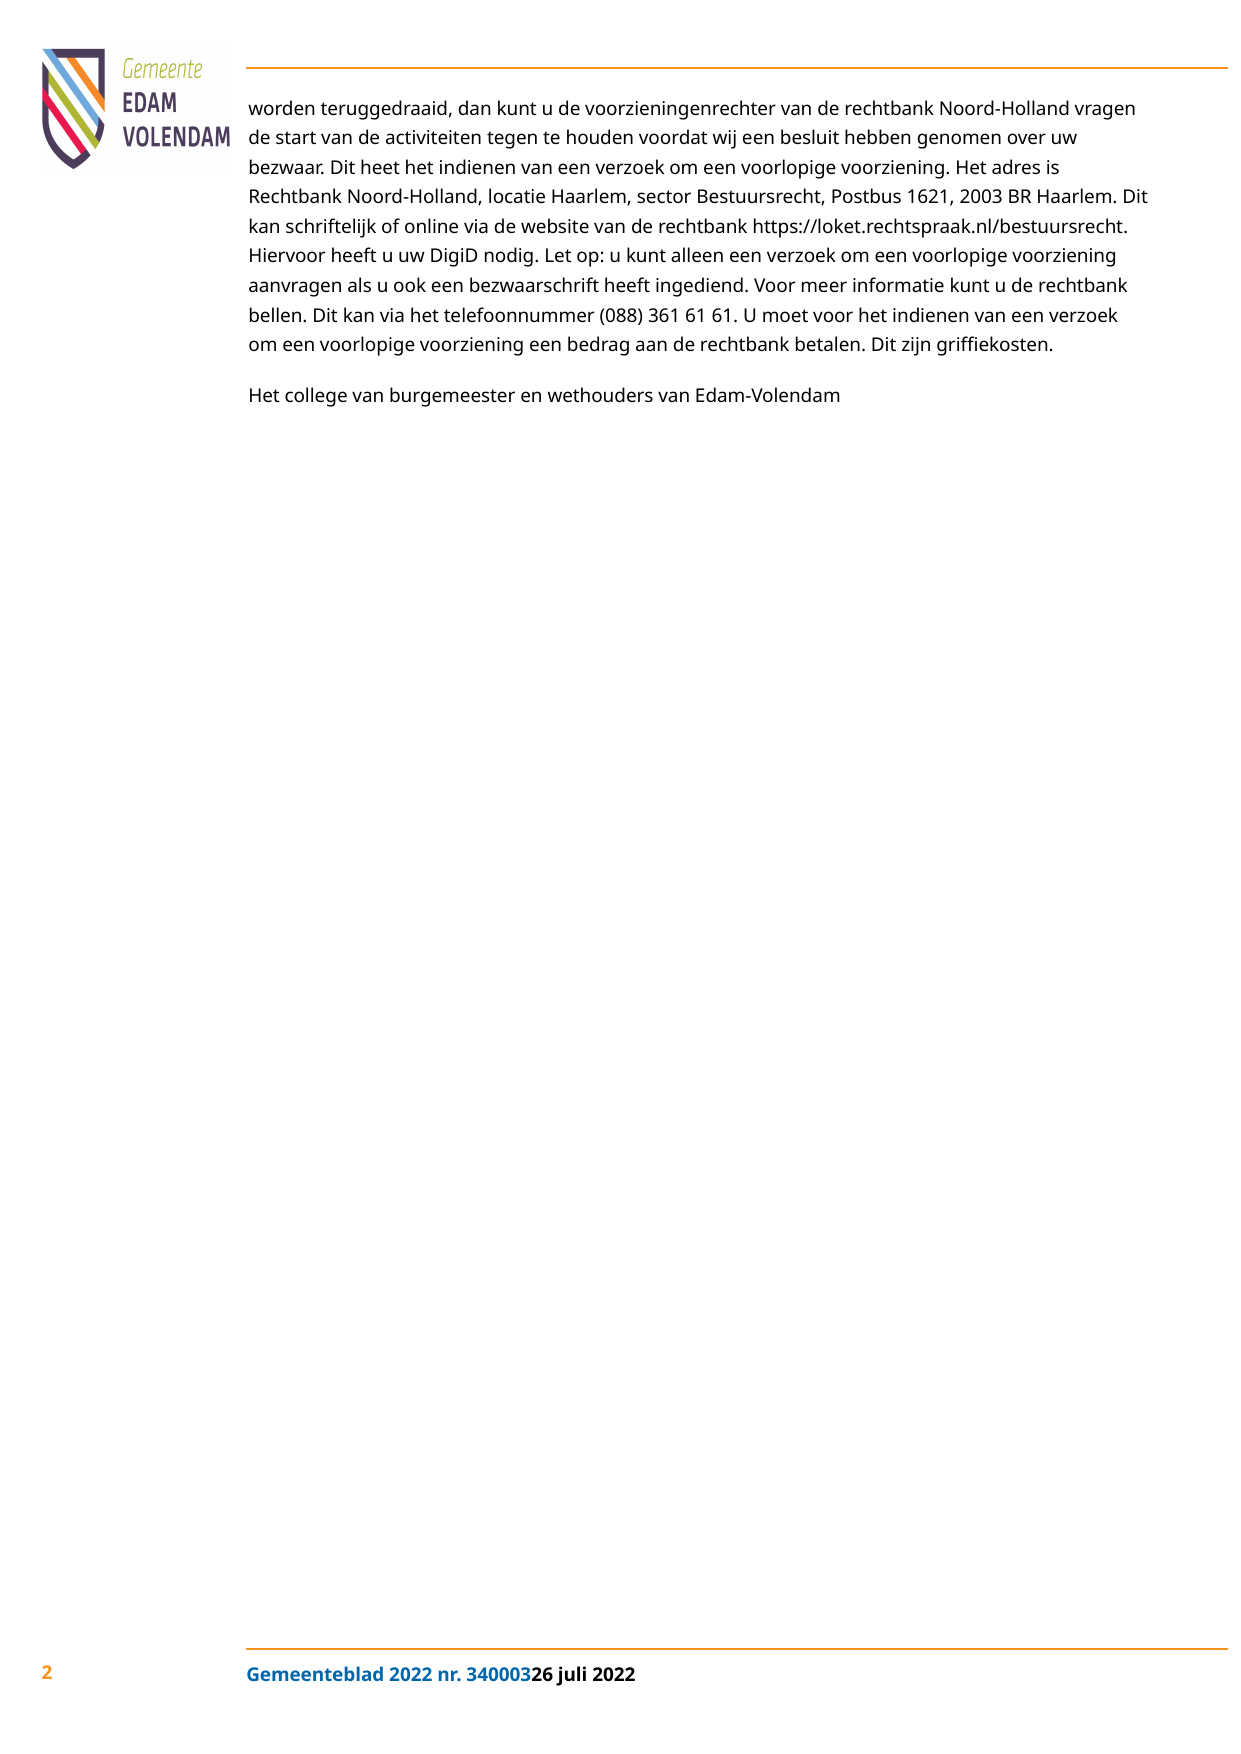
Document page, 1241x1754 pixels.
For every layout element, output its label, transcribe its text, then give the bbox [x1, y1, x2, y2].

text Het college van burgemeester en wethouders van Edam-Volendam [248, 382, 1152, 408]
picture [41, 47, 231, 172]
text worden teruggedraaid, dan kunt u de voorzieningenrechter van de rechtbank Noord-Holland vragen de start van de activiteiten tegen te houden voordat wij een besluit hebben genomen over uw bezwaar. Dit heet het indienen van een verzoek om een voorlopige voorziening. Het adres is Rechtbank Noord-Holland, locatie Haarlem, sector Bestuursrecht, Postbus 1621, 2003 BR Haarlem. Dit kan schriftelijk of online via de website van de rechtbank https://loket.rechtspraak.nl/bestuursrecht. Hiervoor heeft u uw DigiD nodig. Let op: u kunt alleen een verzoek om een voorlopige voorziening aanvragen als u ook een bezwaarschrift heeft ingediend. Voor meer informatie kunt u de rechtbank bellen. Dit kan via het telefoonnummer (088) 361 61 61. U moet voor het indienen van een verzoek om een voorlopige voorziening een bedrag aan de rechtbank betalen. Dit zijn griffiekosten. [248, 95, 1152, 357]
